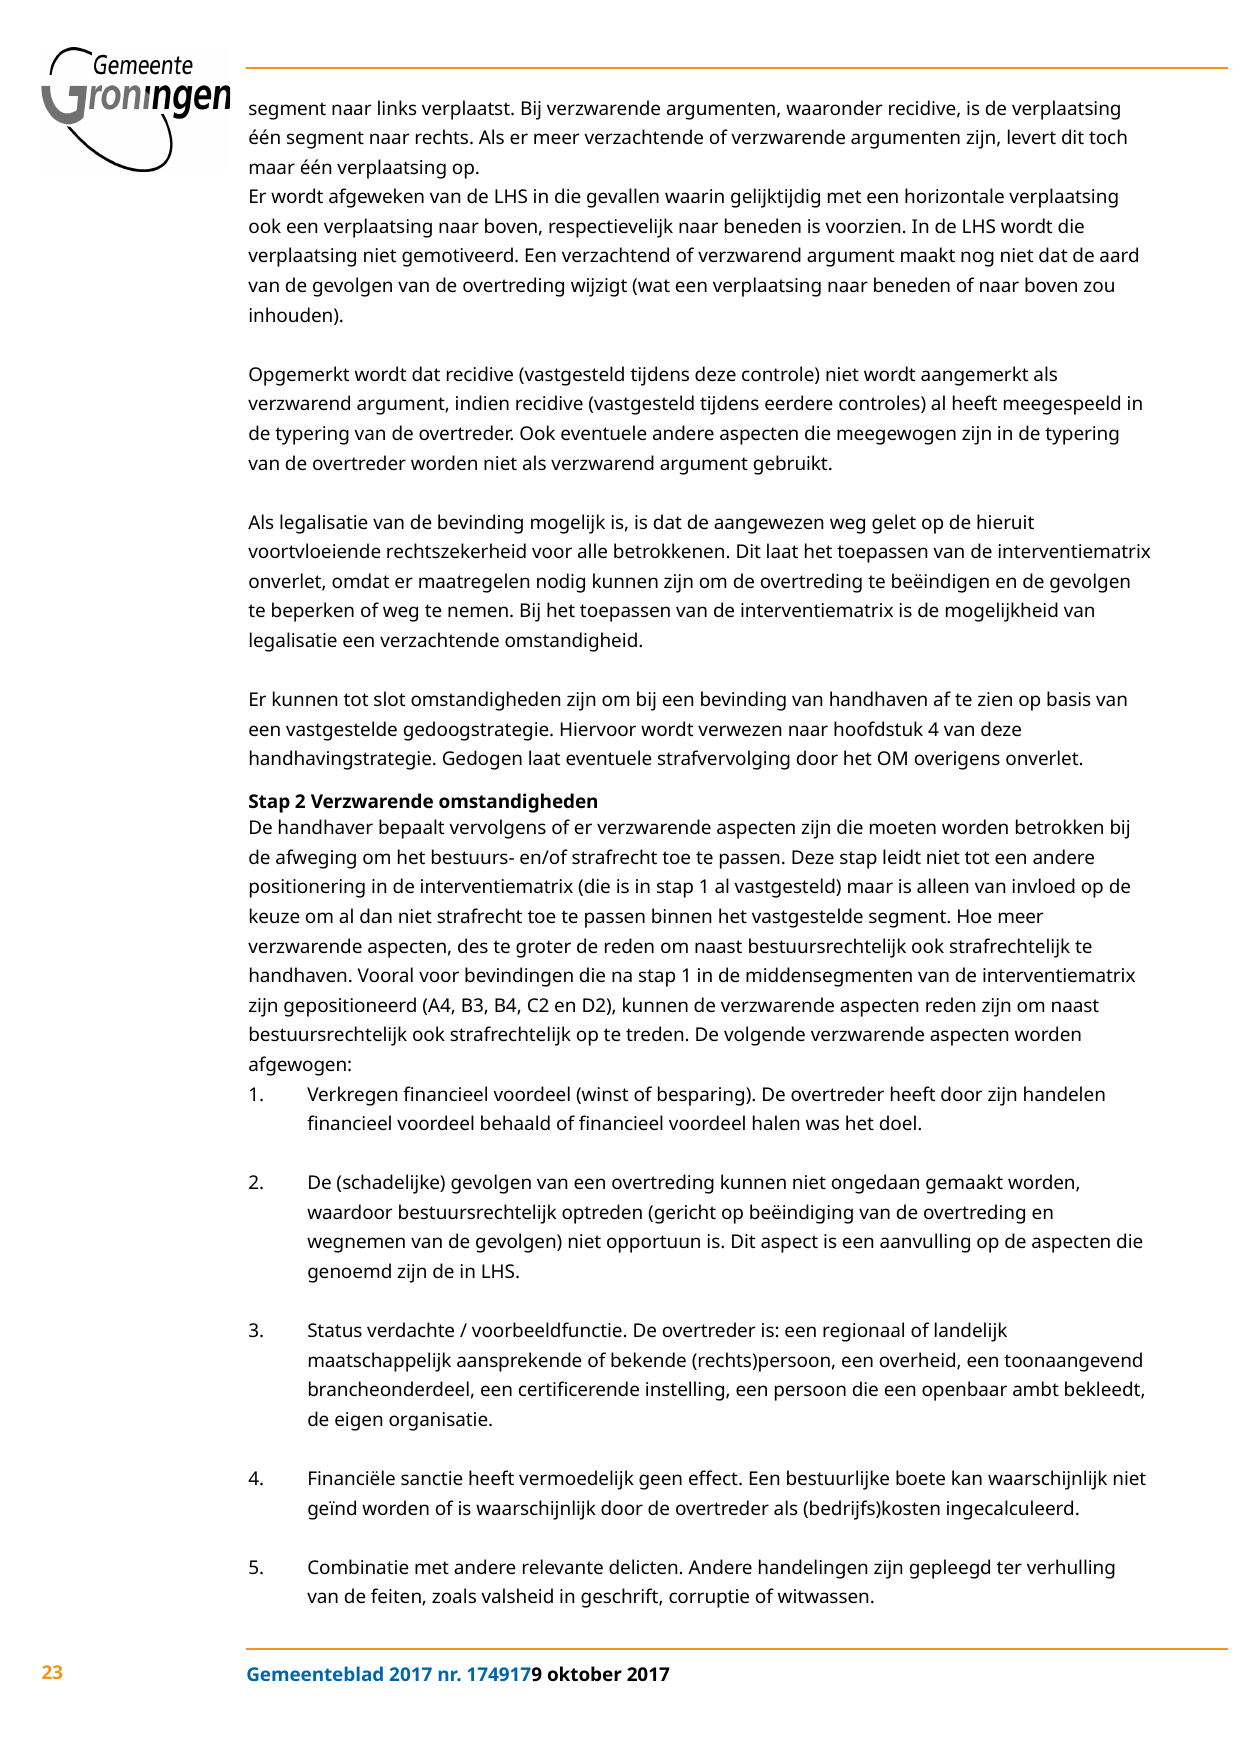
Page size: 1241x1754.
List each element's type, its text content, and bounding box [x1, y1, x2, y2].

list Combinatie met andere relevante delicten. Andere handelingen zijn gepleegd ter verhulling van de feiten, zoals valsheid in geschrift, corruptie of witwassen. [248, 1554, 1152, 1609]
text Stap 2 Verzwarende omstandigheden [248, 789, 1152, 814]
text segment naar links verplaatst. Bij verzwarende argumenten, waaronder recidive, is de verplaatsing één segment naar rechts. Als er meer verzachtende of verzwarende argumenten zijn, levert dit toch maar één verplaatsing op. [248, 95, 1152, 180]
list De (schadelijke) gevolgen van een overtreding kunnen niet ongedaan gemaakt worden, waardoor bestuursrechtelijk optreden (gericht op beëindiging van de overtreding en wegnemen van de gevolgen) niet opportuun is. Dit aspect is een aanvulling op de aspecten die genoemd zijn de in LHS. [248, 1169, 1152, 1284]
text Er kunnen tot slot omstandigheden zijn om bij een bevinding van handhaven af te zien op basis van een vastgestelde gedoogstrategie. Hiervoor wordt verwezen naar hoofdstuk 4 van deze handhavingstrategie. Gedogen laat eventuele strafvervolging door het OM overigens onverlet. [248, 686, 1152, 771]
text Als legalisatie van de bevinding mogelijk is, is dat de aangewezen weg gelet op de hieruit voortvloeiende rechtszekerheid voor alle betrokkenen. Dit laat het toepassen van de interventiematrix onverlet, omdat er maatregelen nodig kunnen zijn om de overtreding te beëindigen en de gevolgen te beperken of weg te nemen. Bij het toepassen van de interventiematrix is de mogelijkheid van legalisatie een verzachtende omstandigheid. [248, 509, 1152, 653]
text De handhaver bepaalt vervolgens of er verzwarende aspecten zijn die moeten worden betrokken bij de afweging om het bestuurs- en/of strafrecht toe te passen. Deze stap leidt niet tot een andere positionering in de interventiematrix (die is in stap 1 al vastgesteld) maar is alleen van invloed op de keuze om al dan niet strafrecht toe te passen binnen het vastgestelde segment. Hoe meer verzwarende aspecten, des te groter de reden om naast bestuursrechtelijk ook strafrechtelijk te handhaven. Vooral voor bevindingen die na stap 1 in de middensegmenten van de interventiematrix zijn gepositioneerd (A4, B3, B4, C2 en D2), kunnen de verzwarende aspecten reden zijn om naast bestuursrechtelijk ook strafrechtelijk op te treden. De volgende verzwarende aspecten worden afgewogen: [248, 814, 1152, 1077]
list Financiële sanctie heeft vermoedelijk geen effect. Een bestuurlijke boete kan waarschijnlijk niet geïnd worden of is waarschijnlijk door de overtreder als (bedrijfs)kosten ingecalculeerd. [248, 1465, 1152, 1521]
list Status verdachte / voorbeeldfunctie. De overtreder is: een regionaal of landelijk maatschappelijk aansprekende of bekende (rechts)persoon, een overheid, een toonaangevend brancheonderdeel, een certificerende instelling, een persoon die een openbaar ambt bekleedt, de eigen organisatie. [248, 1317, 1152, 1432]
text Er wordt afgeweken van de LHS in die gevallen waarin gelijktijdig met een horizontale verplaatsing ook een verplaatsing naar boven, respectievelijk naar beneden is voorzien. In de LHS wordt die verplaatsing niet gemotiveerd. Een verzachtend of verzwarend argument maakt nog niet dat de aard van de gevolgen van de overtreding wijzigt (wat een verplaatsing naar beneden of naar boven zou inhouden). [248, 183, 1152, 328]
text Opgemerkt wordt dat recidive (vastgesteld tijdens deze controle) niet wordt aangemerkt als verzwarend argument, indien recidive (vastgesteld tijdens eerdere controles) al heeft meegespeeld in de typering van de overtreder. Ook eventuele andere aspecten die meegewogen zijn in de typering van de overtreder worden niet als verzwarend argument gebruikt. [248, 361, 1152, 476]
picture [41, 47, 231, 172]
list Verkregen financieel voordeel (winst of besparing). De overtreder heeft door zijn handelen financieel voordeel behaald of financieel voordeel halen was het doel. [248, 1081, 1152, 1136]
